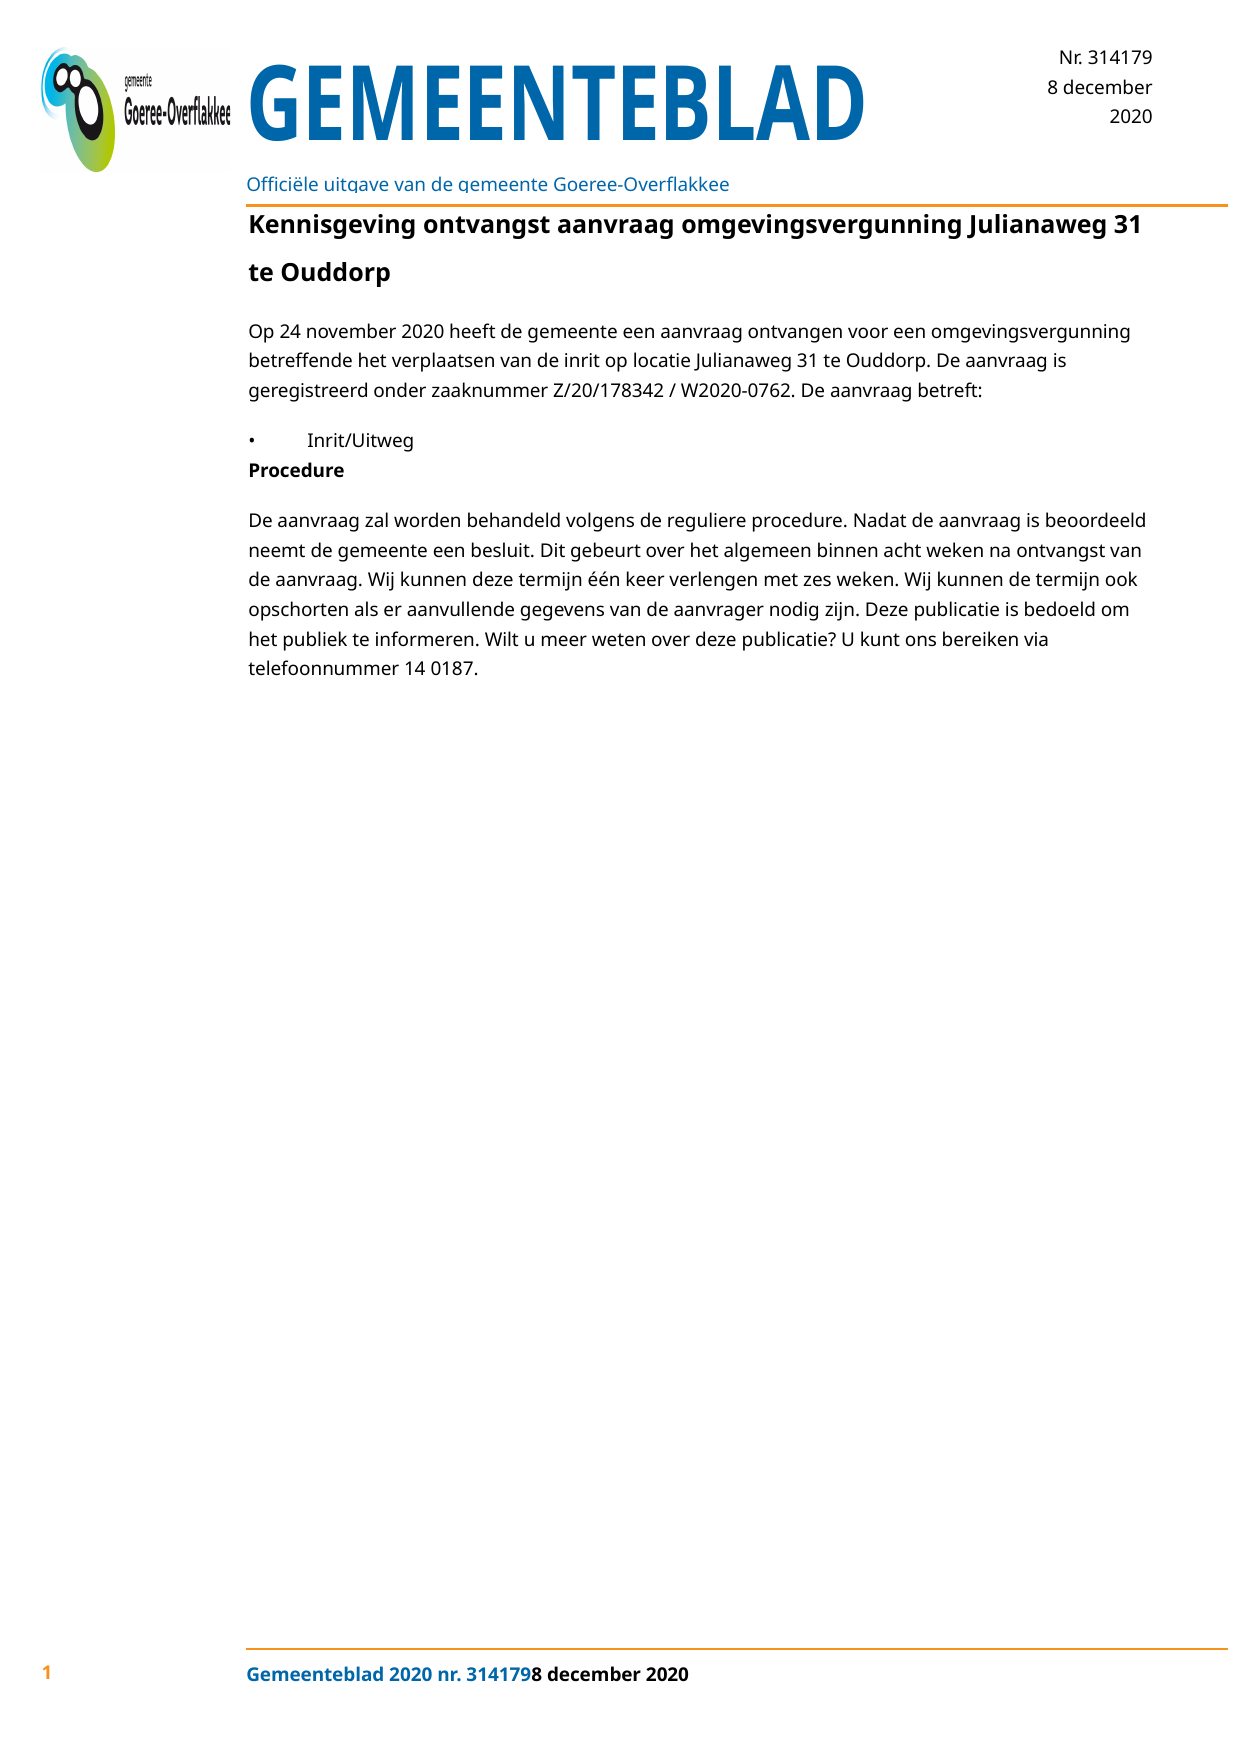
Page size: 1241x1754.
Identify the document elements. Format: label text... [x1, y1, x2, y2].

text Procedure [248, 457, 1152, 483]
picture [41, 47, 231, 172]
text Op 24 november 2020 heeft de gemeente een aanvraag ontvangen voor een omgevingsvergunning betreffende het verplaatsen van de inrit op locatie Julianaweg 31 te Ouddorp. De aanvraag is geregistreerd onder zaaknummer Z/20/178342 / W2020-0762. De aanvraag betreft: [248, 318, 1152, 403]
text Kennisgeving ontvangst aanvraag omgevingsvergunning Julianaweg 31 te Ouddorp [248, 207, 1152, 288]
list Inrit/Uitweg [248, 427, 1152, 453]
text De aanvraag zal worden behandeld volgens de reguliere procedure. Nadat de aanvraag is beoordeeld neemt de gemeente een besluit. Dit gebeurt over het algemeen binnen acht weken na ontvangst van de aanvraag. Wij kunnen deze termijn één keer verlengen met zes weken. Wij kunnen de termijn ook opschorten als er aanvullende gegevens van de aanvrager nodig zijn. Deze publicatie is bedoeld om het publiek te informeren. Wilt u meer weten over deze publicatie? U kunt ons bereiken via telefoonnummer 14 0187. [248, 507, 1152, 681]
